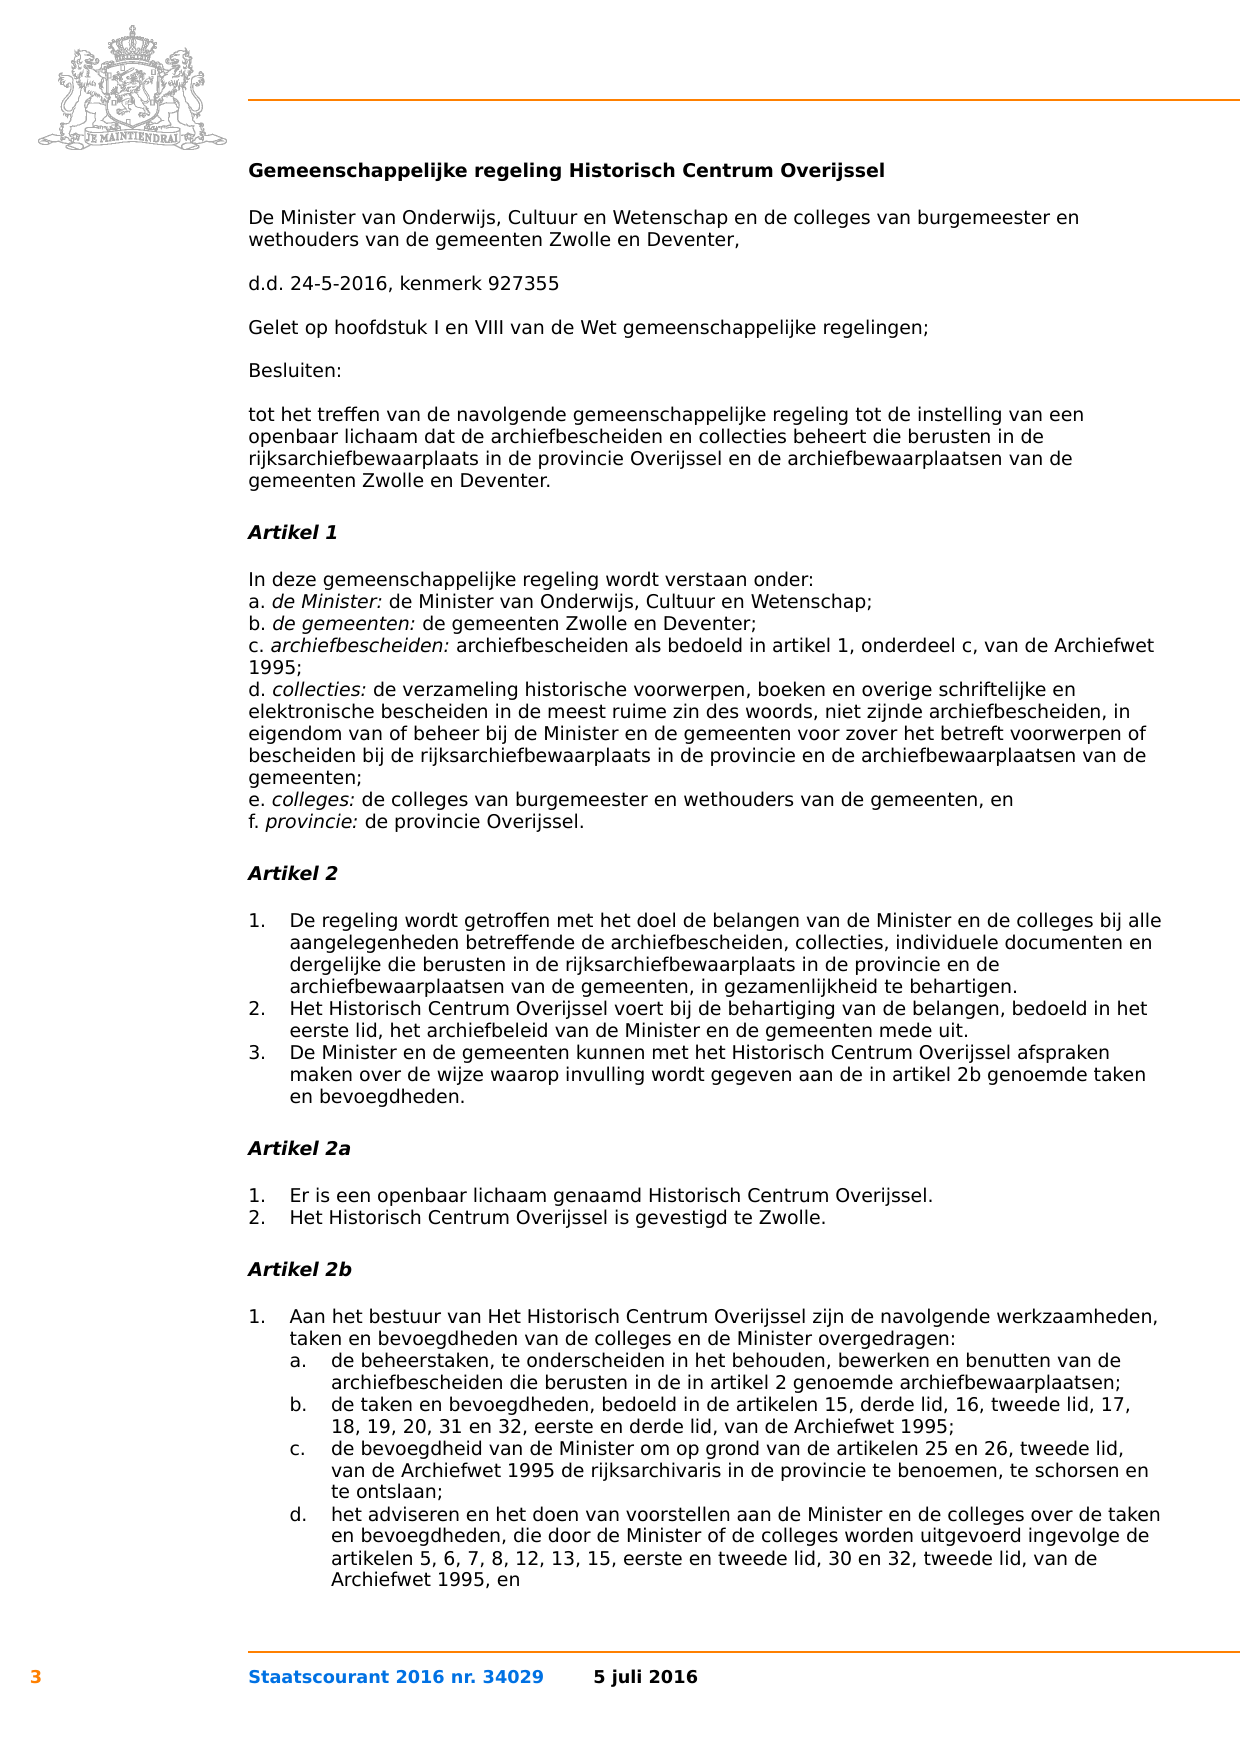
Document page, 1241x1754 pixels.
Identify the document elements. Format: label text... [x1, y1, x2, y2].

text De Minister van Onderwijs, Cultuur en Wetenschap en de colleges van burgemeester en wethouders van de gemeenten Zwolle en Deventer, [248, 207, 1163, 251]
subtitle Gemeenschappelijke regeling Historisch Centrum Overijssel [248, 160, 1163, 182]
text Besluiten: [248, 360, 1163, 382]
text e. colleges: de colleges van burgemeester en wethouders van de gemeenten, en [248, 789, 1163, 811]
text b. de gemeenten: de gemeenten Zwolle en Deventer; [248, 613, 1163, 635]
text Gelet op hoofdstuk I en VIII van de Wet gemeenschappelijke regelingen; [248, 317, 1163, 338]
text 1. Er is een openbaar lichaam genaamd Historisch Centrum Overijssel. [248, 1185, 1163, 1207]
text d. het adviseren en het doen van voorstellen aan de Minister en de colleges over de taken en bevoegdheden, die door de Minister of de colleges worden uitgevoerd ingevolge de artikelen 5, 6, 7, 8, 12, 13, 15, eerste en tweede lid, 30 en 32, tweede lid, van de Archiefwet 1995, en [289, 1503, 1163, 1591]
text a. de beheerstaken, te onderscheiden in het behouden, bewerken en benutten van de archiefbescheiden die berusten in de in artikel 2 genoemde archiefbewaarplaatsen; [289, 1349, 1163, 1393]
text d. collecties: de verzameling historische voorwerpen, boeken en overige schriftelijke en elektronische bescheiden in de meest ruime zin des woords, niet zijnde archiefbescheiden, in eigendom van of beheer bij de Minister en de gemeenten voor zover het betreft voorwerpen of bescheiden bij de rijksarchiefbewaarplaats in de provincie en de archiefbewaarplaatsen van de gemeenten; [248, 679, 1163, 789]
subtitle Artikel 2b [248, 1259, 1163, 1281]
text c. de bevoegdheid van de Minister om op grond van de artikelen 25 en 26, tweede lid, van de Archiefwet 1995 de rijksarchivaris in de provincie te benoemen, te schorsen en te ontslaan; [289, 1437, 1163, 1503]
text c. archiefbescheiden: archiefbescheiden als bedoeld in artikel 1, onderdeel c, van de Archiefwet 1995; [248, 635, 1163, 679]
text 2. Het Historisch Centrum Overijssel is gevestigd te Zwolle. [248, 1207, 1163, 1229]
text a. de Minister: de Minister van Onderwijs, Cultuur en Wetenschap; [248, 591, 1163, 613]
picture [38, 25, 227, 150]
text tot het treffen van de navolgende gemeenschappelijke regeling tot de instelling van een openbaar lichaam dat de archiefbescheiden en collecties beheert die berusten in de rijksarchiefbewaarplaats in de provincie Overijssel en de archiefbewaarplaatsen van de gemeenten Zwolle en Deventer. [248, 404, 1163, 492]
text f. provincie: de provincie Overijssel. [248, 811, 1163, 833]
text 1. Aan het bestuur van Het Historisch Centrum Overijssel zijn de navolgende werkzaamheden, taken en bevoegdheden van de colleges en de Minister overgedragen: [248, 1306, 1163, 1349]
subtitle Artikel 2a [248, 1138, 1163, 1160]
text b. de taken en bevoegdheden, bedoeld in de artikelen 15, derde lid, 16, tweede lid, 17, 18, 19, 20, 31 en 32, eerste en derde lid, van de Archiefwet 1995; [289, 1393, 1163, 1437]
text In deze gemeenschappelijke regeling wordt verstaan onder: [248, 569, 1163, 591]
text 3. De Minister en de gemeenten kunnen met het Historisch Centrum Overijssel afspraken maken over de wijze waarop invulling wordt gegeven aan de in artikel 2b genoemde taken en bevoegdheden. [248, 1042, 1163, 1108]
subtitle Artikel 2 [248, 863, 1163, 885]
text d.d. 24-5-2016, kenmerk 927355 [248, 273, 1163, 295]
subtitle Artikel 1 [248, 522, 1163, 544]
text 1. De regeling wordt getroffen met het doel de belangen van de Minister en de colleges bij alle aangelegenheden betreffende de archiefbescheiden, collecties, individuele documenten en dergelijke die berusten in de rijksarchiefbewaarplaats in de provincie en de archiefbewaarplaatsen van de gemeenten, in gezamenlijkheid te behartigen. [248, 910, 1163, 998]
text 2. Het Historisch Centrum Overijssel voert bij de behartiging van de belangen, bedoeld in het eerste lid, het archiefbeleid van de Minister en de gemeenten mede uit. [248, 998, 1163, 1042]
